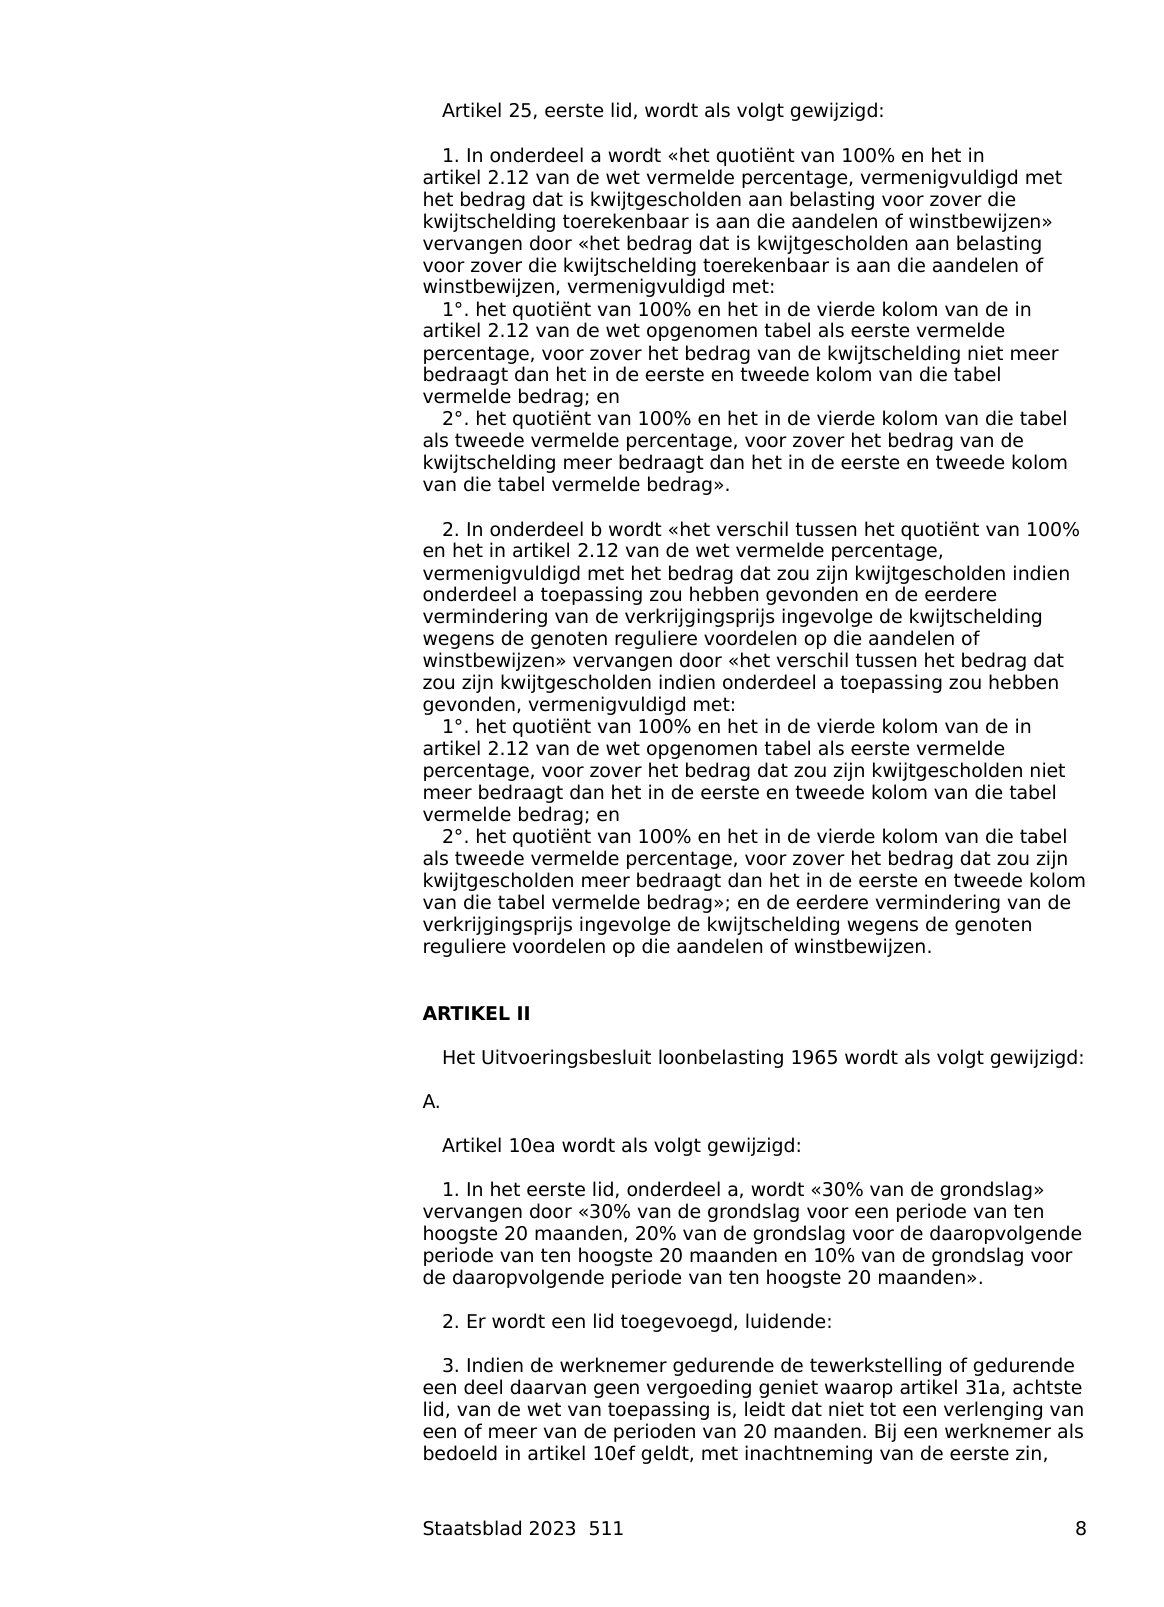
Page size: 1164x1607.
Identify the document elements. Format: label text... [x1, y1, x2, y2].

text 2. In onderdeel b wordt «het verschil tussen het quotiënt van 100% en het in artikel 2.12 van de wet vermelde percentage, vermenigvuldigd met het bedrag dat zou zijn kwijtgescholden indien onderdeel a toepassing zou hebben gevonden en de eerdere vermindering van de verkrijgingsprijs ingevolge de kwijtschelding wegens de genoten reguliere voordelen op die aandelen of winstbewijzen» vervangen door «het verschil tussen het bedrag dat zou zijn kwijtgescholden indien onderdeel a toepassing zou hebben gevonden, vermenigvuldigd met: [422, 518, 1087, 716]
text 2. Er wordt een lid toegevoegd, luidende: [422, 1311, 1087, 1333]
text 2°. het quotiënt van 100% en het in de vierde kolom van die tabel als tweede vermelde percentage, voor zover het bedrag dat zou zijn kwijtgescholden meer bedraagt dan het in de eerste en tweede kolom van die tabel vermelde bedrag»; en de eerdere vermindering van de verkrijgingsprijs ingevolge de kwijtschelding wegens de genoten reguliere voordelen op die aandelen of winstbewijzen. [422, 826, 1087, 958]
text 2°. het quotiënt van 100% en het in de vierde kolom van die tabel als tweede vermelde percentage, voor zover het bedrag van de kwijtschelding meer bedraagt dan het in de eerste en tweede kolom van die tabel vermelde bedrag». [422, 408, 1087, 496]
text 1. In onderdeel a wordt «het quotiënt van 100% en het in artikel 2.12 van de wet vermelde percentage, vermenigvuldigd met het bedrag dat is kwijtgescholden aan belasting voor zover die kwijtschelding toerekenbaar is aan die aandelen of winstbewijzen» vervangen door «het bedrag dat is kwijtgescholden aan belasting voor zover die kwijtschelding toerekenbaar is aan die aandelen of winstbewijzen, vermenigvuldigd met: [422, 144, 1087, 298]
text Artikel 25, eerste lid, wordt als volgt gewijzigd: [422, 100, 1087, 122]
text Het Uitvoeringsbesluit loonbelasting 1965 wordt als volgt gewijzigd: [422, 1047, 1087, 1068]
text 1°. het quotiënt van 100% en het in de vierde kolom van de in artikel 2.12 van de wet opgenomen tabel als eerste vermelde percentage, voor zover het bedrag dat zou zijn kwijtgescholden niet meer bedraagt dan het in de eerste en tweede kolom van die tabel vermelde bedrag; en [422, 716, 1087, 826]
subtitle ARTIKEL II [422, 1002, 1087, 1024]
text 3. Indien de werknemer gedurende de tewerkstelling of gedurende een deel daarvan geen vergoeding geniet waarop artikel 31a, achtste lid, van de wet van toepassing is, leidt dat niet tot een verlenging van een of meer van de perioden van 20 maanden. Bij een werknemer als bedoeld in artikel 10ef geldt, met inachtneming van de eerste zin, [422, 1355, 1087, 1465]
text 1. In het eerste lid, onderdeel a, wordt «30% van de grondslag» vervangen door «30% van de grondslag voor een periode van ten hoogste 20 maanden, 20% van de grondslag voor de daaropvolgende periode van ten hoogste 20 maanden en 10% van de grondslag voor de daaropvolgende periode van ten hoogste 20 maanden». [422, 1179, 1087, 1289]
text Artikel 10ea wordt als volgt gewijzigd: [422, 1135, 1087, 1157]
text 1°. het quotiënt van 100% en het in de vierde kolom van de in artikel 2.12 van de wet opgenomen tabel als eerste vermelde percentage, voor zover het bedrag van de kwijtschelding niet meer bedraagt dan het in de eerste en tweede kolom van die tabel vermelde bedrag; en [422, 298, 1087, 408]
text A. [422, 1091, 1087, 1113]
